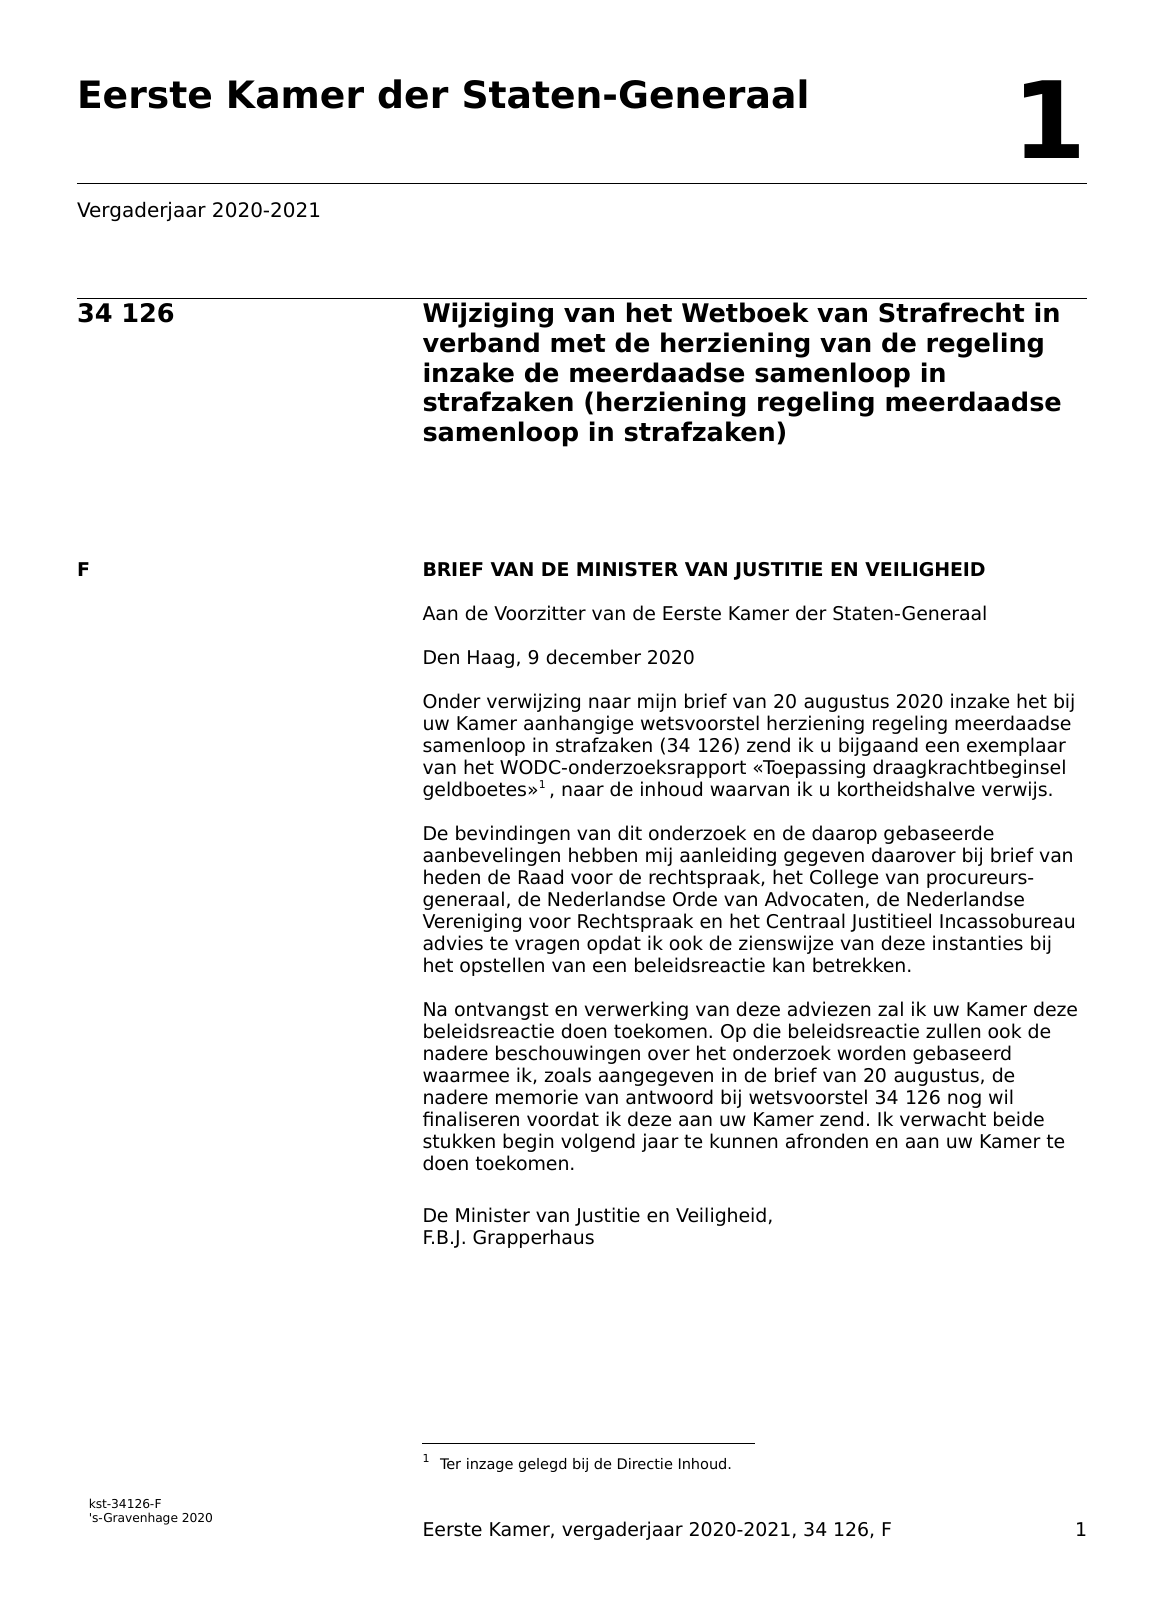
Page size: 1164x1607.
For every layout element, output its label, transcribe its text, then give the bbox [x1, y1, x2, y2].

table_header 1 [886, 59, 1087, 183]
text Na ontvangst en verwerking van deze adviezen zal ik uw Kamer deze beleidsreactie doen toekomen. Op die beleidsreactie zullen ook de nadere beschouwingen over het onderzoek worden gebaseerd waarmee ik, zoals aangegeven in de brief van 20 augustus, de nadere memorie van antwoord bij wetsvoorstel 34 126 nog wil finaliseren voordat ik deze aan uw Kamer zend. Ik verwacht beide stukken begin volgend jaar te kunnen afronden en aan uw Kamer te doen toekomen. [422, 999, 1087, 1175]
text Ter inzage gelegd bij de Directie Inhoud. [422, 1452, 1087, 1474]
text 's-Gravenhage 2020 [88, 1511, 323, 1525]
table_cell Vergaderjaar 2020-2021 [77, 184, 1087, 298]
text De bevindingen van dit onderzoek en de daarop gebaseerde aanbevelingen hebben mij aanleiding gegeven daarover bij brief van heden de Raad voor de rechtspraak, het College van procureurs-generaal, de Nederlandse Orde van Advocaten, de Nederlandse Vereniging voor Rechtspraak en het Centraal Justitieel Incassobureau advies te vragen opdat ik ook de zienswijze van deze instanties bij het opstellen van een beleidsreactie kan betrekken. [422, 823, 1087, 977]
subtitle 34 126 Wijziging van het Wetboek van Strafrecht in verband met de herziening van de regeling inzake de meerdaadse samenloop in strafzaken (herziening regeling meerdaadse samenloop in strafzaken) [77, 299, 1087, 447]
text Den Haag, 9 december 2020 [422, 647, 1087, 669]
text Aan de Voorzitter van de Eerste Kamer der Staten-Generaal [422, 603, 1087, 624]
text Onder verwijzing naar mijn brief van 20 augustus 2020 inzake het bij uw Kamer aanhangige wetsvoorstel herziening regeling meerdaadse samenloop in strafzaken (34 126) zend ik u bijgaand een exemplaar van het WODC-onderzoeksrapport «Toepassing draagkrachtbeginsel geldboetes», naar de inhoud waarvan ik u kortheidshalve verwijs. [422, 691, 1087, 801]
subtitle F BRIEF VAN DE MINISTER VAN JUSTITIE EN VEILIGHEID [77, 558, 1087, 580]
table_header Eerste Kamer der Staten-Generaal [77, 59, 886, 183]
text De Minister van Justitie en Veiligheid, F.B.J. Grapperhaus [422, 1205, 1087, 1249]
text kst-34126-F [88, 1497, 323, 1511]
